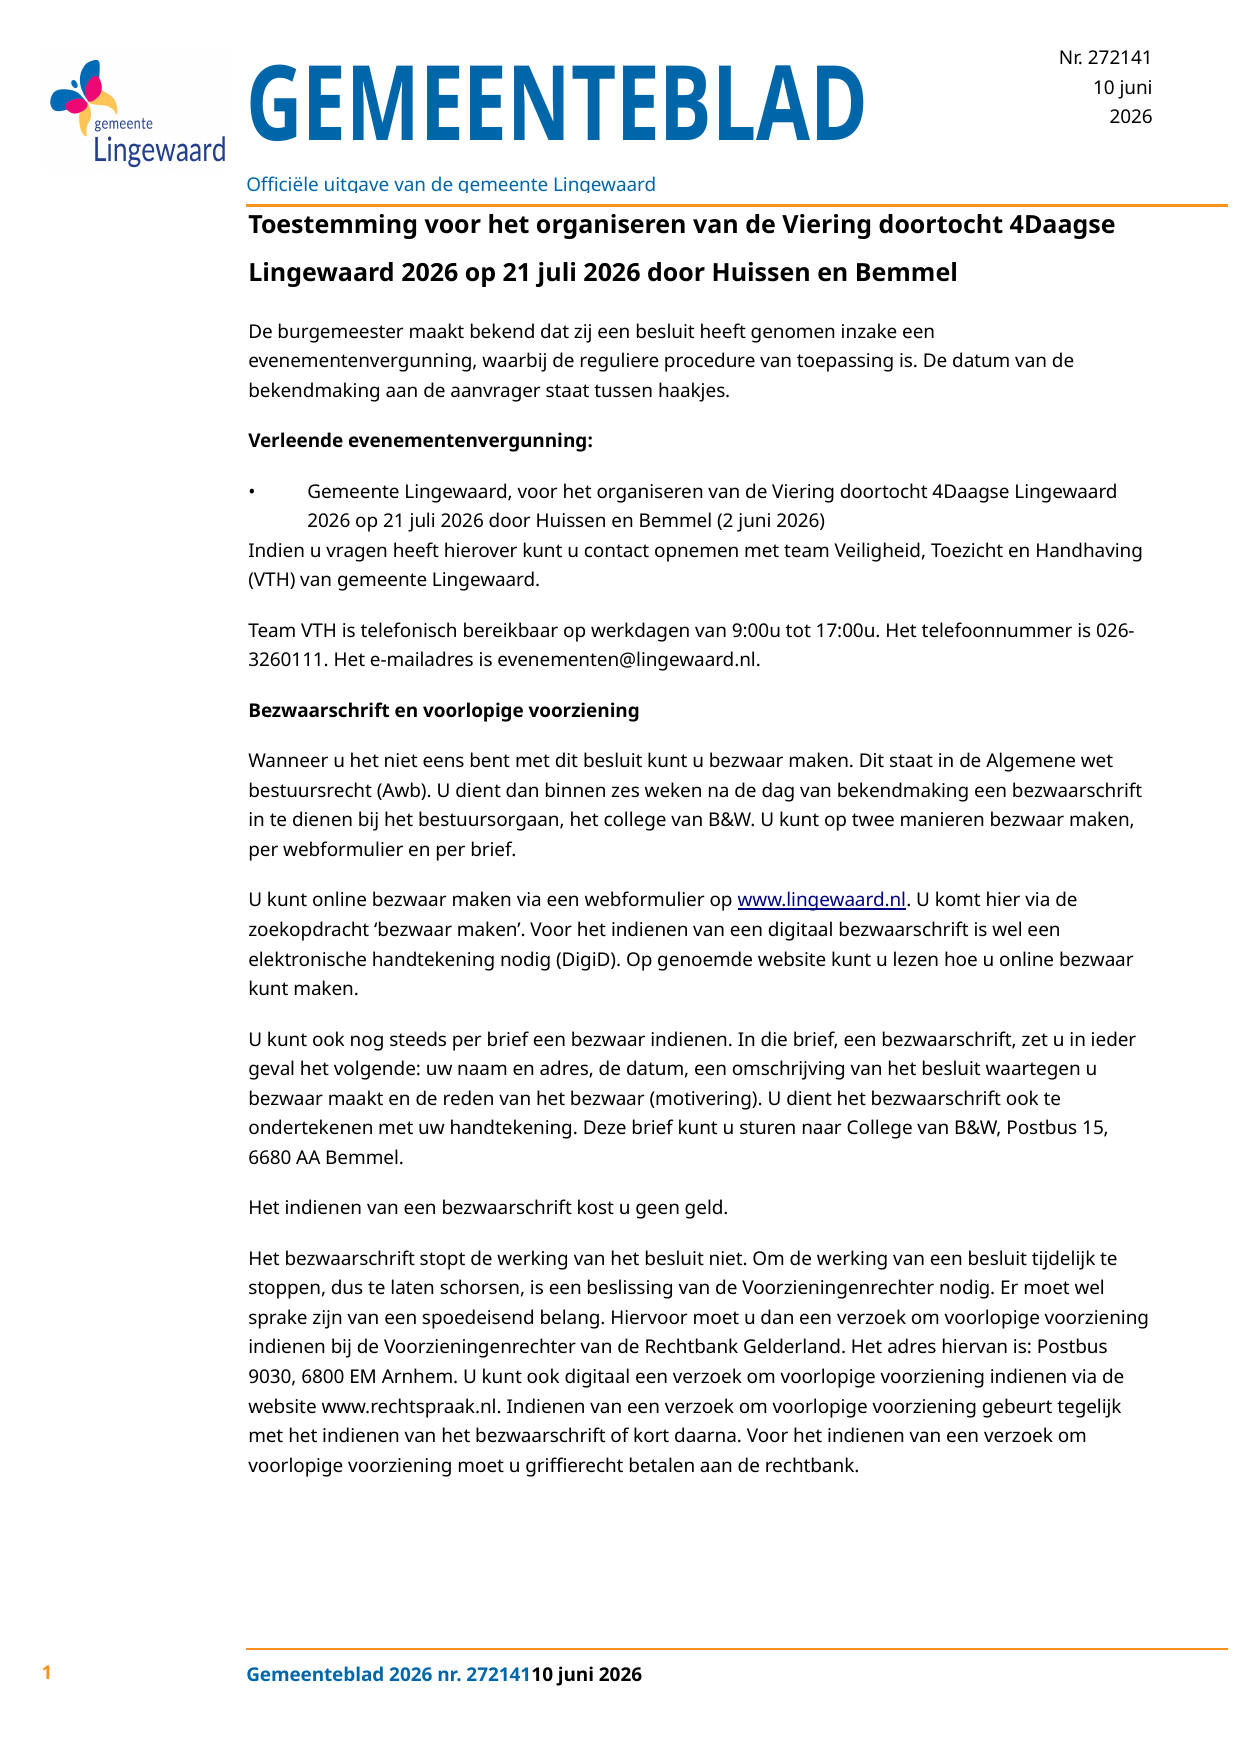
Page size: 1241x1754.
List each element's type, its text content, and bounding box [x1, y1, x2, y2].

picture [41, 47, 231, 172]
list Gemeente Lingewaard, voor het organiseren van de Viering doortocht 4Daagse Lingewaard 2026 op 21 juli 2026 door Huissen en Bemmel (2 juni 2026) [248, 478, 1152, 533]
text U kunt ook nog steeds per brief een bezwaar indienen. In die brief, een bezwaarschrift, zet u in ieder geval het volgende: uw naam en adres, de datum, een omschrijving van het besluit waartegen u bezwaar maakt en de reden van het bezwaar (motivering). U dient het bezwaarschrift ook te ondertekenen met uw handtekening. Deze brief kunt u sturen naar College van B&W, Postbus 15, 6680 AA Bemmel. [248, 1026, 1152, 1170]
text Het indienen van een bezwaarschrift kost u geen geld. [248, 1194, 1152, 1220]
text Wanneer u het niet eens bent met dit besluit kunt u bezwaar maken. Dit staat in de Algemene wet bestuursrecht (Awb). U dient dan binnen zes weken na de dag van bekendmaking een bezwaarschrift in te dienen bij het bestuursorgaan, het college van B&W. U kunt op twee manieren bezwaar maken, per webformulier en per brief. [248, 747, 1152, 862]
text Toestemming voor het organiseren van de Viering doortocht 4Daagse Lingewaard 2026 op 21 juli 2026 door Huissen en Bemmel [248, 207, 1152, 288]
text Team VTH is telefonisch bereikbaar op werkdagen van 9:00u tot 17:00u. Het telefoonnummer is 026-3260111. Het e-mailadres is evenementen@lingewaard.nl. [248, 617, 1152, 672]
text U kunt online bezwaar maken via een webformulier op www.lingewaard.nl. U komt hier via de zoekopdracht ‘bezwaar maken’. Voor het indienen van een digitaal bezwaarschrift is wel een elektronische handtekening nodig (DigiD). Op genoemde website kunt u lezen hoe u online bezwaar kunt maken. [248, 887, 1152, 1001]
text Het bezwaarschrift stopt de werking van het besluit niet. Om de werking van een besluit tijdelijk te stoppen, dus te laten schorsen, is een beslissing van de Voorzieningenrechter nodig. Er moet wel sprake zijn van een spoedeisend belang. Hiervoor moet u dan een verzoek om voorlopige voorziening indienen bij de Voorzieningenrechter van de Rechtbank Gelderland. Het adres hiervan is: Postbus 9030, 6800 EM Arnhem. U kunt ook digitaal een verzoek om voorlopige voorziening indienen via de website www.rechtspraak.nl. Indienen van een verzoek om voorlopige voorziening gebeurt tegelijk met het indienen van het bezwaarschrift of kort daarna. Voor het indienen van een verzoek om voorlopige voorziening moet u griffierecht betalen aan de rechtbank. [248, 1245, 1152, 1478]
text Verleende evenementenvergunning: [248, 427, 1152, 453]
text De burgemeester maakt bekend dat zij een besluit heeft genomen inzake een evenementenvergunning, waarbij de reguliere procedure van toepassing is. De datum van de bekendmaking aan de aanvrager staat tussen haakjes. [248, 318, 1152, 403]
text Indien u vragen heeft hierover kunt u contact opnemen met team Veiligheid, Toezicht en Handhaving (VTH) van gemeente Lingewaard. [248, 537, 1152, 592]
text Bezwaarschrift en voorlopige voorziening [248, 697, 1152, 723]
